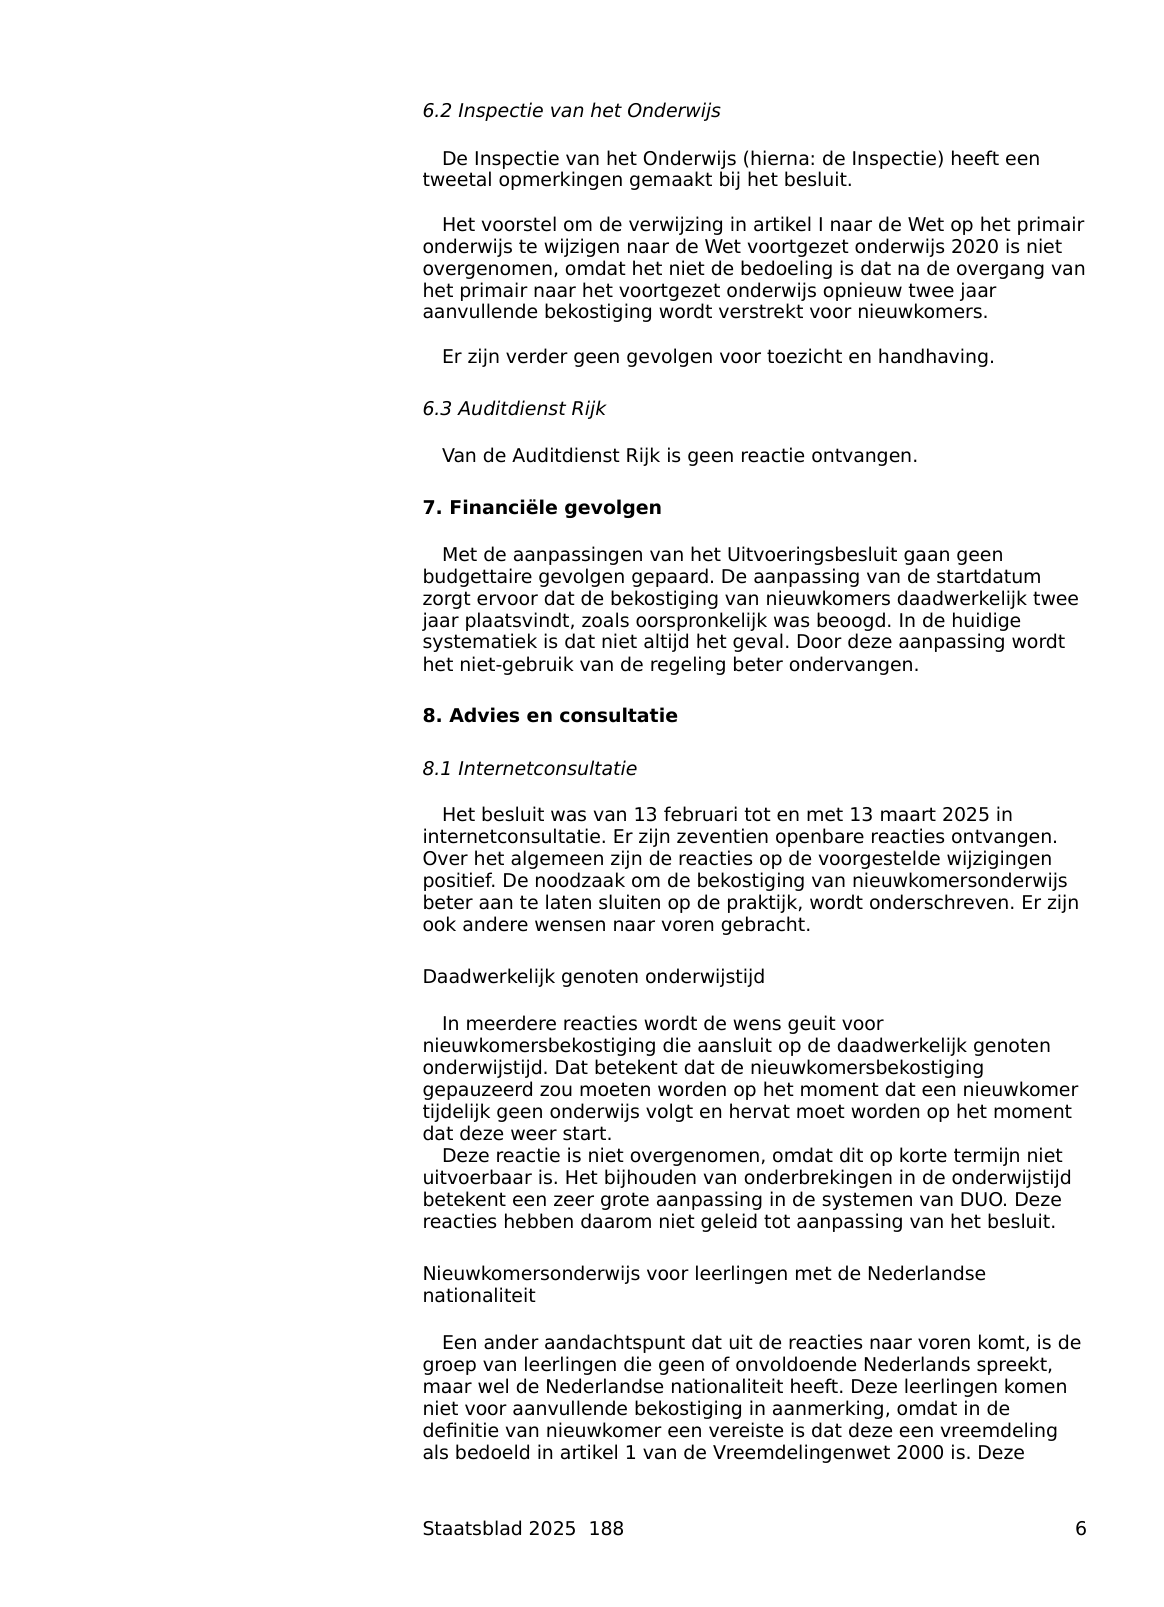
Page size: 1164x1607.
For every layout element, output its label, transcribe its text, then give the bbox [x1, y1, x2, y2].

text Het besluit was van 13 februari tot en met 13 maart 2025 in internetconsultatie. Er zijn zeventien openbare reacties ontvangen. Over het algemeen zijn de reacties op de voorgestelde wijzigingen positief. De noodzaak om de bekostiging van nieuwkomersonderwijs beter aan te laten sluiten op de praktijk, wordt onderschreven. Er zijn ook andere wensen naar voren gebracht. [422, 804, 1087, 936]
text Van de Auditdienst Rijk is geen reactie ontvangen. [422, 444, 1087, 467]
text De Inspectie van het Onderwijs (hierna: de Inspectie) heeft een tweetal opmerkingen gemaakt bij het besluit. [422, 147, 1087, 191]
subtitle 6.2 Inspectie van het Onderwijs [422, 100, 1087, 122]
text Deze reactie is niet overgenomen, omdat dit op korte termijn niet uitvoerbaar is. Het bijhouden van onderbrekingen in de onderwijstijd betekent een zeer grote aanpassing in de systemen van DUO. Deze reacties hebben daarom niet geleid tot aanpassing van het besluit. [422, 1145, 1087, 1233]
subtitle 8.1 Internetconsultatie [422, 757, 1087, 779]
text Het voorstel om de verwijzing in artikel I naar de Wet op het primair onderwijs te wijzigen naar de Wet voortgezet onderwijs 2020 is niet overgenomen, omdat het niet de bedoeling is dat na de overgang van het primair naar het voortgezet onderwijs opnieuw twee jaar aanvullende bekostiging wordt verstrekt voor nieuwkomers. [422, 213, 1087, 323]
text Een ander aandachtspunt dat uit de reacties naar voren komt, is de groep van leerlingen die geen of onvoldoende Nederlands spreekt, maar wel de Nederlandse nationaliteit heeft. Deze leerlingen komen niet voor aanvullende bekostiging in aanmerking, omdat in de definitie van nieuwkomer een vereiste is dat deze een vreemdeling als bedoeld in artikel 1 van de Vreemdelingenwet 2000 is. Deze [422, 1332, 1087, 1464]
subtitle Nieuwkomersonderwijs voor leerlingen met de Nederlandse nationaliteit [422, 1263, 1087, 1307]
subtitle Daadwerkelijk genoten onderwijstijd [422, 966, 1087, 988]
text Er zijn verder geen gevolgen voor toezicht en handhaving. [422, 346, 1087, 368]
text Met de aanpassingen van het Uitvoeringsbesluit gaan geen budgettaire gevolgen gepaard. De aanpassing van de startdatum zorgt ervoor dat de bekostiging van nieuwkomers daadwerkelijk twee jaar plaatsvindt, zoals oorspronkelijk was beoogd. In de huidige systematiek is dat niet altijd het geval. Door deze aanpassing wordt het niet-gebruik van de regeling beter ondervangen. [422, 543, 1087, 675]
subtitle 7. Financiële gevolgen [422, 497, 1087, 518]
subtitle 6.3 Auditdienst Rijk [422, 398, 1087, 419]
text In meerdere reacties wordt de wens geuit voor nieuwkomersbekostiging die aansluit op de daadwerkelijk genoten onderwijstijd. Dat betekent dat de nieuwkomersbekostiging gepauzeerd zou moeten worden op het moment dat een nieuwkomer tijdelijk geen onderwijs volgt en hervat moet worden op het moment dat deze weer start. [422, 1013, 1087, 1145]
subtitle 8. Advies en consultatie [422, 705, 1087, 727]
